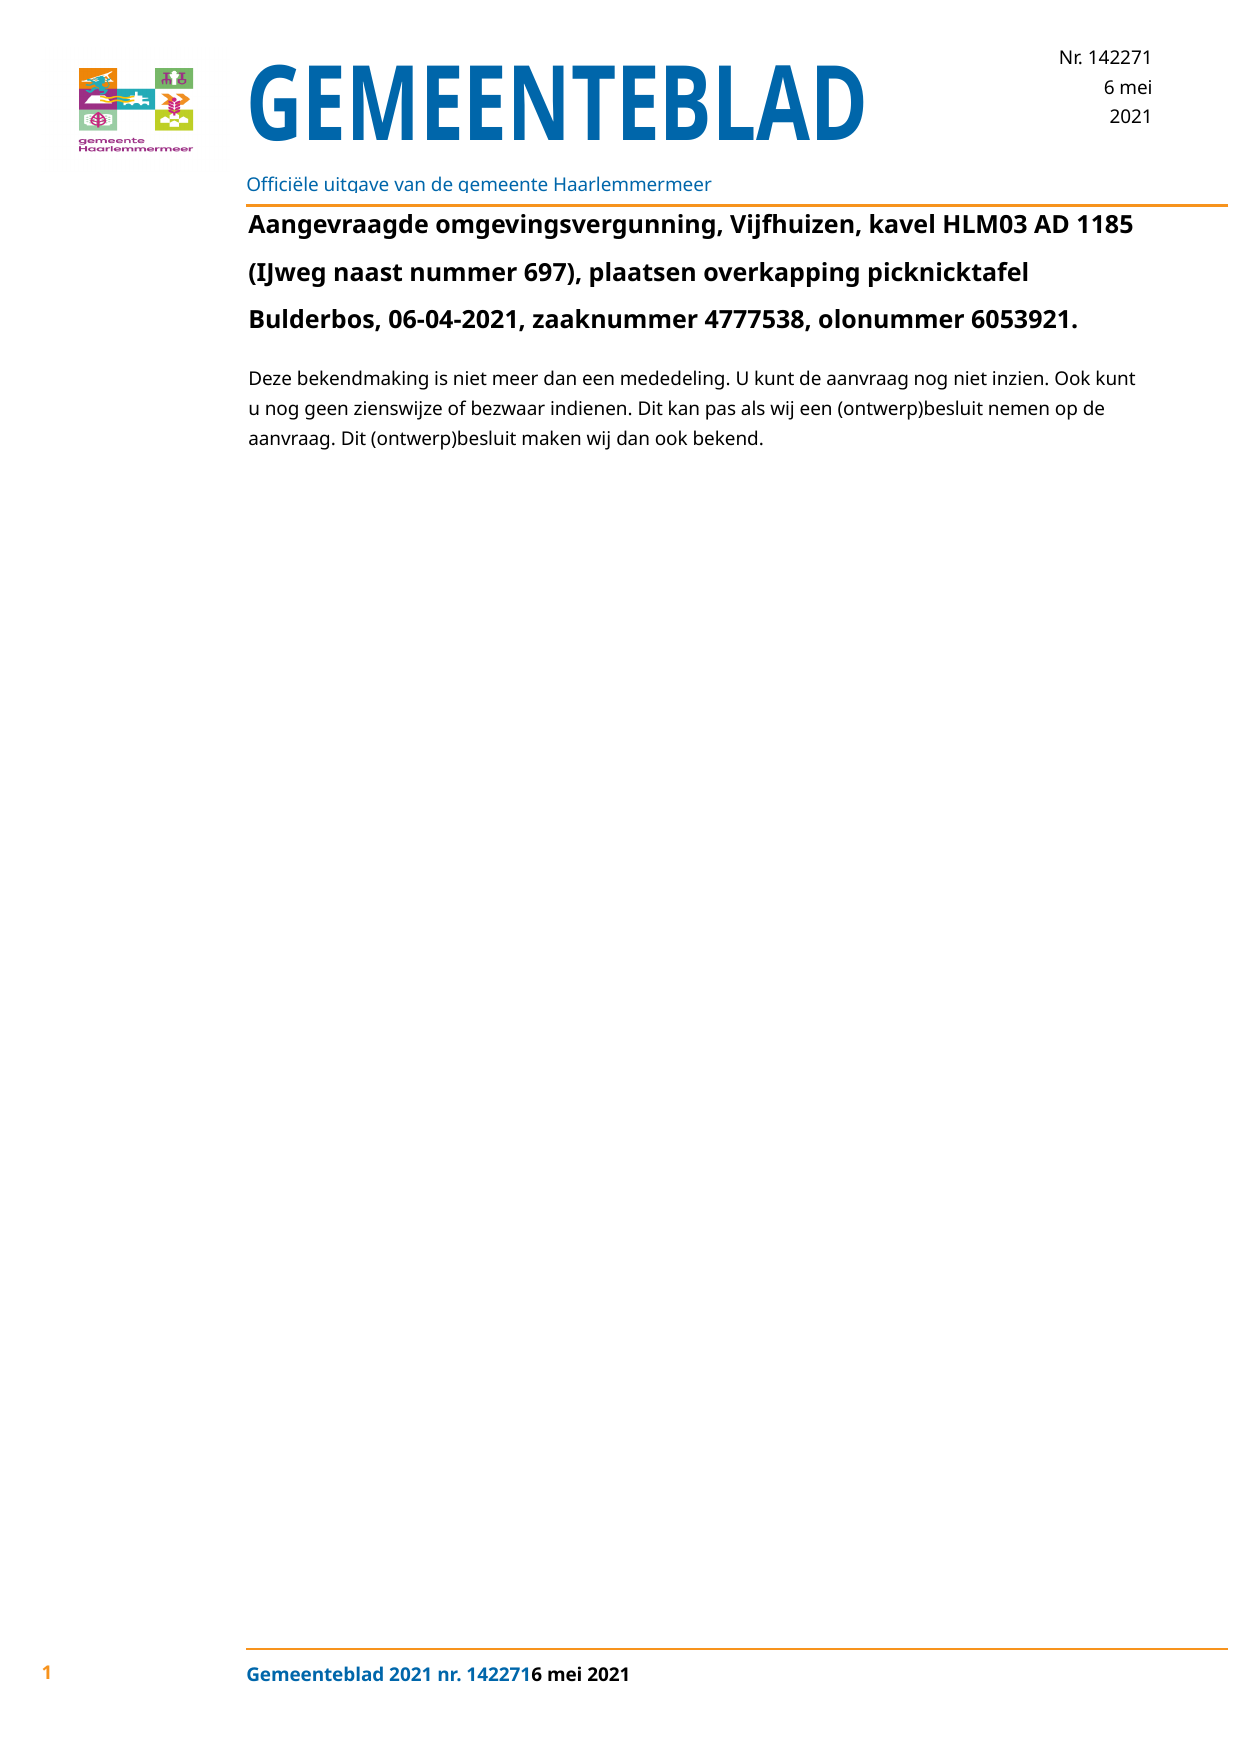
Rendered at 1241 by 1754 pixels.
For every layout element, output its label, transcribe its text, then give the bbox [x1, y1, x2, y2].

picture [41, 47, 231, 172]
text Aangevraagde omgevingsvergunning, Vijfhuizen, kavel HLM03 AD 1185 (IJweg naast nummer 697), plaatsen overkapping picknicktafel Bulderbos, 06-04-2021, zaaknummer 4777538, olonummer 6053921. [248, 207, 1152, 336]
text Deze bekendmaking is niet meer dan een mededeling. U kunt de aanvraag nog niet inzien. Ook kunt u nog geen zienswijze of bezwaar indienen. Dit kan pas als wij een (ontwerp)besluit nemen op de aanvraag. Dit (ontwerp)besluit maken wij dan ook bekend. [248, 366, 1152, 450]
